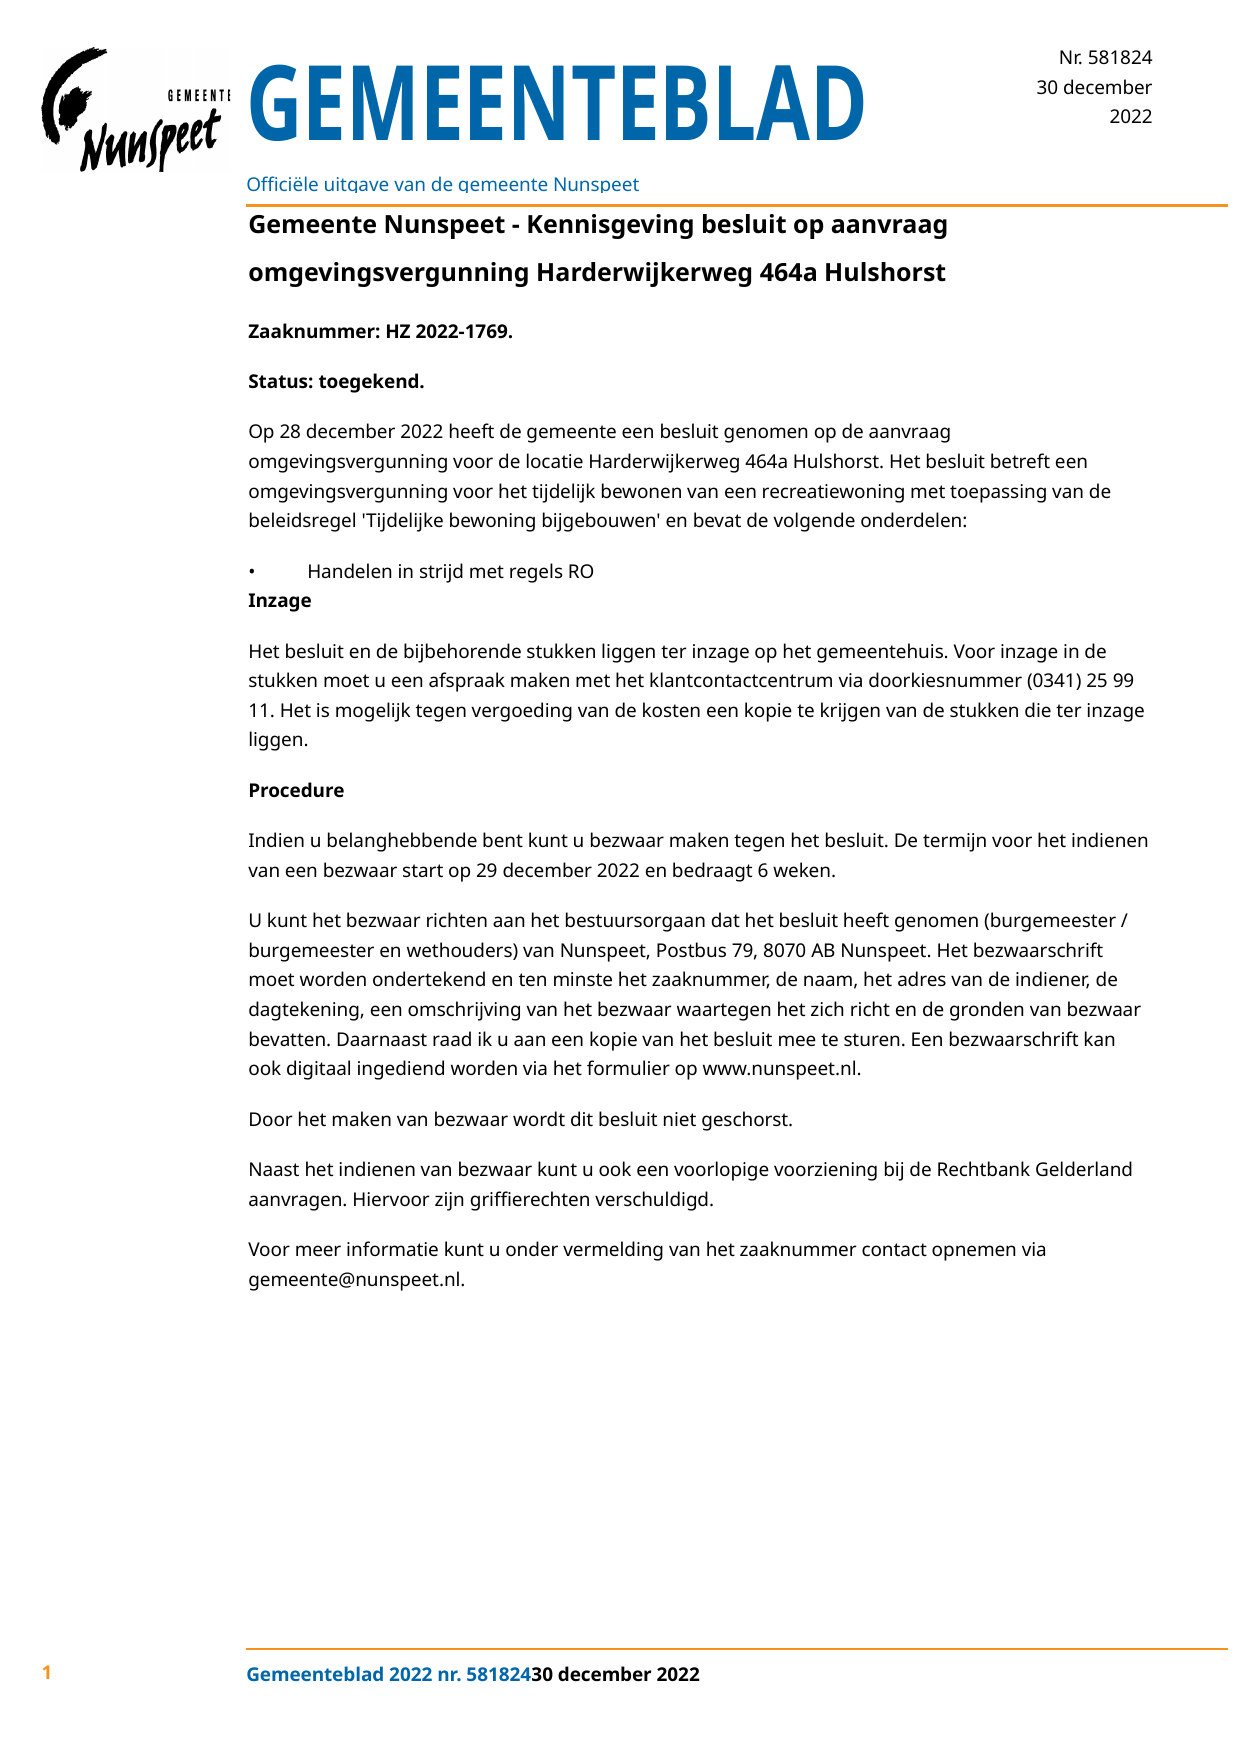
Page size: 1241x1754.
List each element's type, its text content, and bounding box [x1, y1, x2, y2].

text Door het maken van bezwaar wordt dit besluit niet geschorst. [248, 1106, 1152, 1132]
text Zaaknummer: HZ 2022-1769. [248, 318, 1152, 344]
text Het besluit en de bijbehorende stukken liggen ter inzage op het gemeentehuis. Voor inzage in de stukken moet u een afspraak maken met het klantcontactcentrum via doorkiesnummer (0341) 25 99 11. Het is mogelijk tegen vergoeding van de kosten een kopie te krijgen van de stukken die ter inzage liggen. [248, 638, 1152, 752]
text Indien u belanghebbende bent kunt u bezwaar maken tegen het besluit. De termijn voor het indienen van een bezwaar start op 29 december 2022 en bedraagt 6 weken. [248, 827, 1152, 883]
picture [41, 47, 231, 172]
list Handelen in strijd met regels RO [248, 558, 1152, 584]
text Procedure [248, 777, 1152, 803]
text U kunt het bezwaar richten aan het bestuursorgaan dat het besluit heeft genomen (burgemeester / burgemeester en wethouders) van Nunspeet, Postbus 79, 8070 AB Nunspeet. Het bezwaarschrift moet worden ondertekend en ten minste het zaaknummer, de naam, het adres van de indiener, de dagtekening, een omschrijving van het bezwaar waartegen het zich richt en de gronden van bezwaar bevatten. Daarnaast raad ik u aan een kopie van het besluit mee te sturen. Een bezwaarschrift kan ook digitaal ingediend worden via het formulier op www.nunspeet.nl. [248, 907, 1152, 1081]
text Naast het indienen van bezwaar kunt u ook een voorlopige voorziening bij de Rechtbank Gelderland aanvragen. Hiervoor zijn griffierechten verschuldigd. [248, 1156, 1152, 1212]
text Gemeente Nunspeet - Kennisgeving besluit op aanvraag omgevingsvergunning Harderwijkerweg 464a Hulshorst [248, 207, 1152, 288]
text Inzage [248, 587, 1152, 613]
text Op 28 december 2022 heeft de gemeente een besluit genomen op de aanvraag omgevingsvergunning voor de locatie Harderwijkerweg 464a Hulshorst. Het besluit betreft een omgevingsvergunning voor het tijdelijk bewonen van een recreatiewoning met toepassing van de beleidsregel 'Tijdelijke bewoning bijgebouwen' en bevat de volgende onderdelen: [248, 419, 1152, 533]
text Voor meer informatie kunt u onder vermelding van het zaaknummer contact opnemen via gemeente@nunspeet.nl. [248, 1236, 1152, 1292]
text Status: toegekend. [248, 368, 1152, 394]
